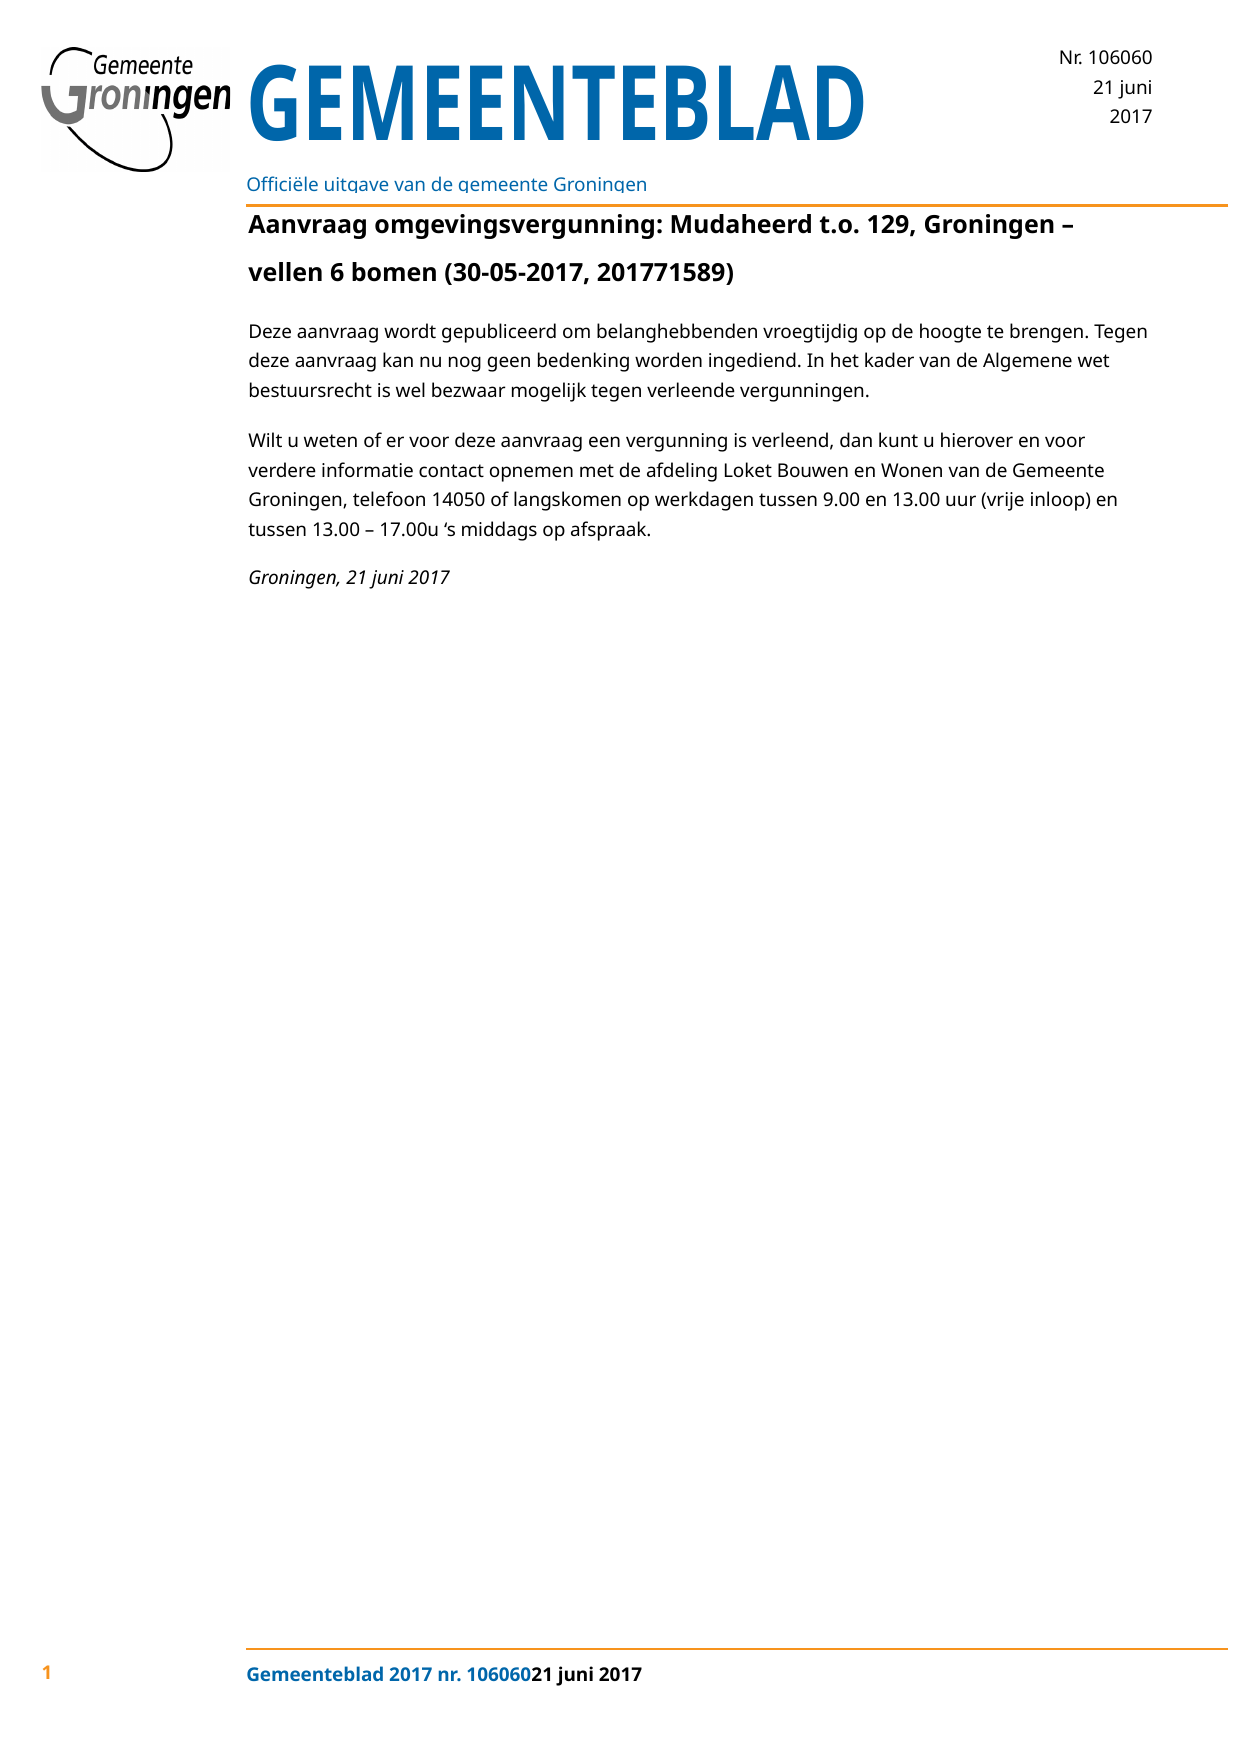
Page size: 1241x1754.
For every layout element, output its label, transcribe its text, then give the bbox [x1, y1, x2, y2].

picture [41, 47, 231, 172]
text Deze aanvraag wordt gepubliceerd om belanghebbenden vroegtijdig op de hoogte te brengen. Tegen deze aanvraag kan nu nog geen bedenking worden ingediend. In het kader van de Algemene wet bestuursrecht is wel bezwaar mogelijk tegen verleende vergunningen. [248, 318, 1152, 403]
text Wilt u weten of er voor deze aanvraag een vergunning is verleend, dan kunt u hierover en voor verdere informatie contact opnemen met de afdeling Loket Bouwen en Wonen van de Gemeente Groningen, telefoon 14050 of langskomen op werkdagen tussen 9.00 en 13.00 uur (vrije inloop) en tussen 13.00 – 17.00u ‘s middags op afspraak. [248, 427, 1152, 542]
text Aanvraag omgevingsvergunning: Mudaheerd t.o. 129, Groningen – vellen 6 bomen (30-05-2017, 201771589) [248, 207, 1152, 288]
text Groningen, 21 juni 2017 [248, 564, 1152, 590]
